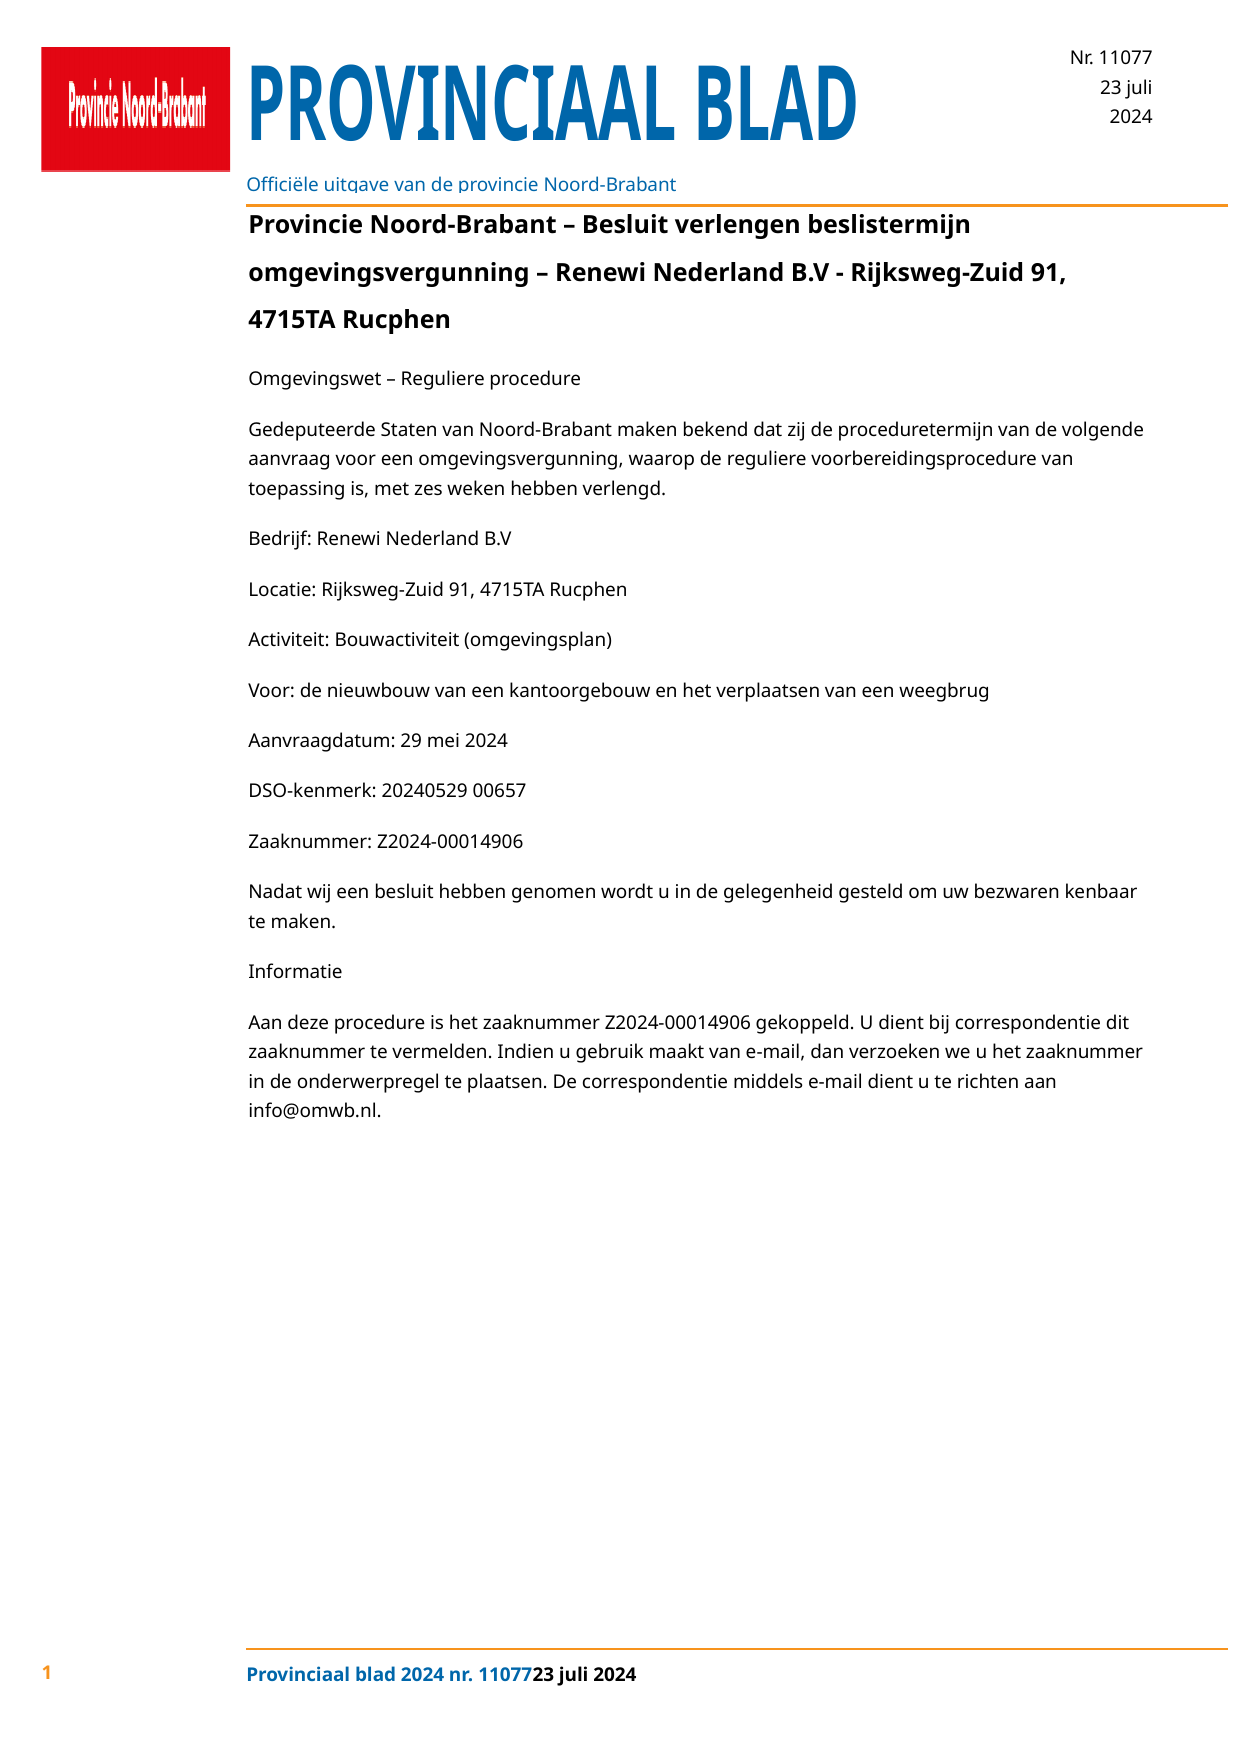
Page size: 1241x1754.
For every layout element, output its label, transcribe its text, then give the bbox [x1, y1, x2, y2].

text Locatie: Rijksweg-Zuid 91, 4715TA Rucphen [248, 576, 1152, 602]
picture [41, 47, 231, 172]
text Zaaknummer: Z2024-00014906 [248, 828, 1152, 854]
text Aan deze procedure is het zaaknummer Z2024-00014906 gekoppeld. U dient bij correspondentie dit zaaknummer te vermelden. Indien u gebruik maakt van e-mail, dan verzoeken we u het zaaknummer in de onderwerpregel te plaatsen. De correspondentie middels e-mail dient u te richten aan info@omwb.nl. [248, 1009, 1152, 1123]
text Activiteit: Bouwactiviteit (omgevingsplan) [248, 626, 1152, 652]
text Voor: de nieuwbouw van een kantoorgebouw en het verplaatsen van een weegbrug [248, 677, 1152, 702]
text Gedeputeerde Staten van Noord-Brabant maken bekend dat zij de proceduretermijn van de volgende aanvraag voor een omgevingsvergunning, waarop de reguliere voorbereidingsprocedure van toepassing is, met zes weken hebben verlengd. [248, 416, 1152, 501]
text Informatie [248, 958, 1152, 984]
text Bedrijf: Renewi Nederland B.V [248, 526, 1152, 551]
text Nadat wij een besluit hebben genomen wordt u in de gelegenheid gesteld om uw bezwaren kenbaar te maken. [248, 878, 1152, 934]
text Aanvraagdatum: 29 mei 2024 [248, 727, 1152, 753]
text DSO-kenmerk: 20240529 00657 [248, 778, 1152, 803]
text Provincie Noord-Brabant – Besluit verlengen beslistermijn omgevingsvergunning – Renewi Nederland B.V - Rijksweg-Zuid 91, 4715TA Rucphen [248, 207, 1152, 336]
text Omgevingswet – Reguliere procedure [248, 366, 1152, 391]
